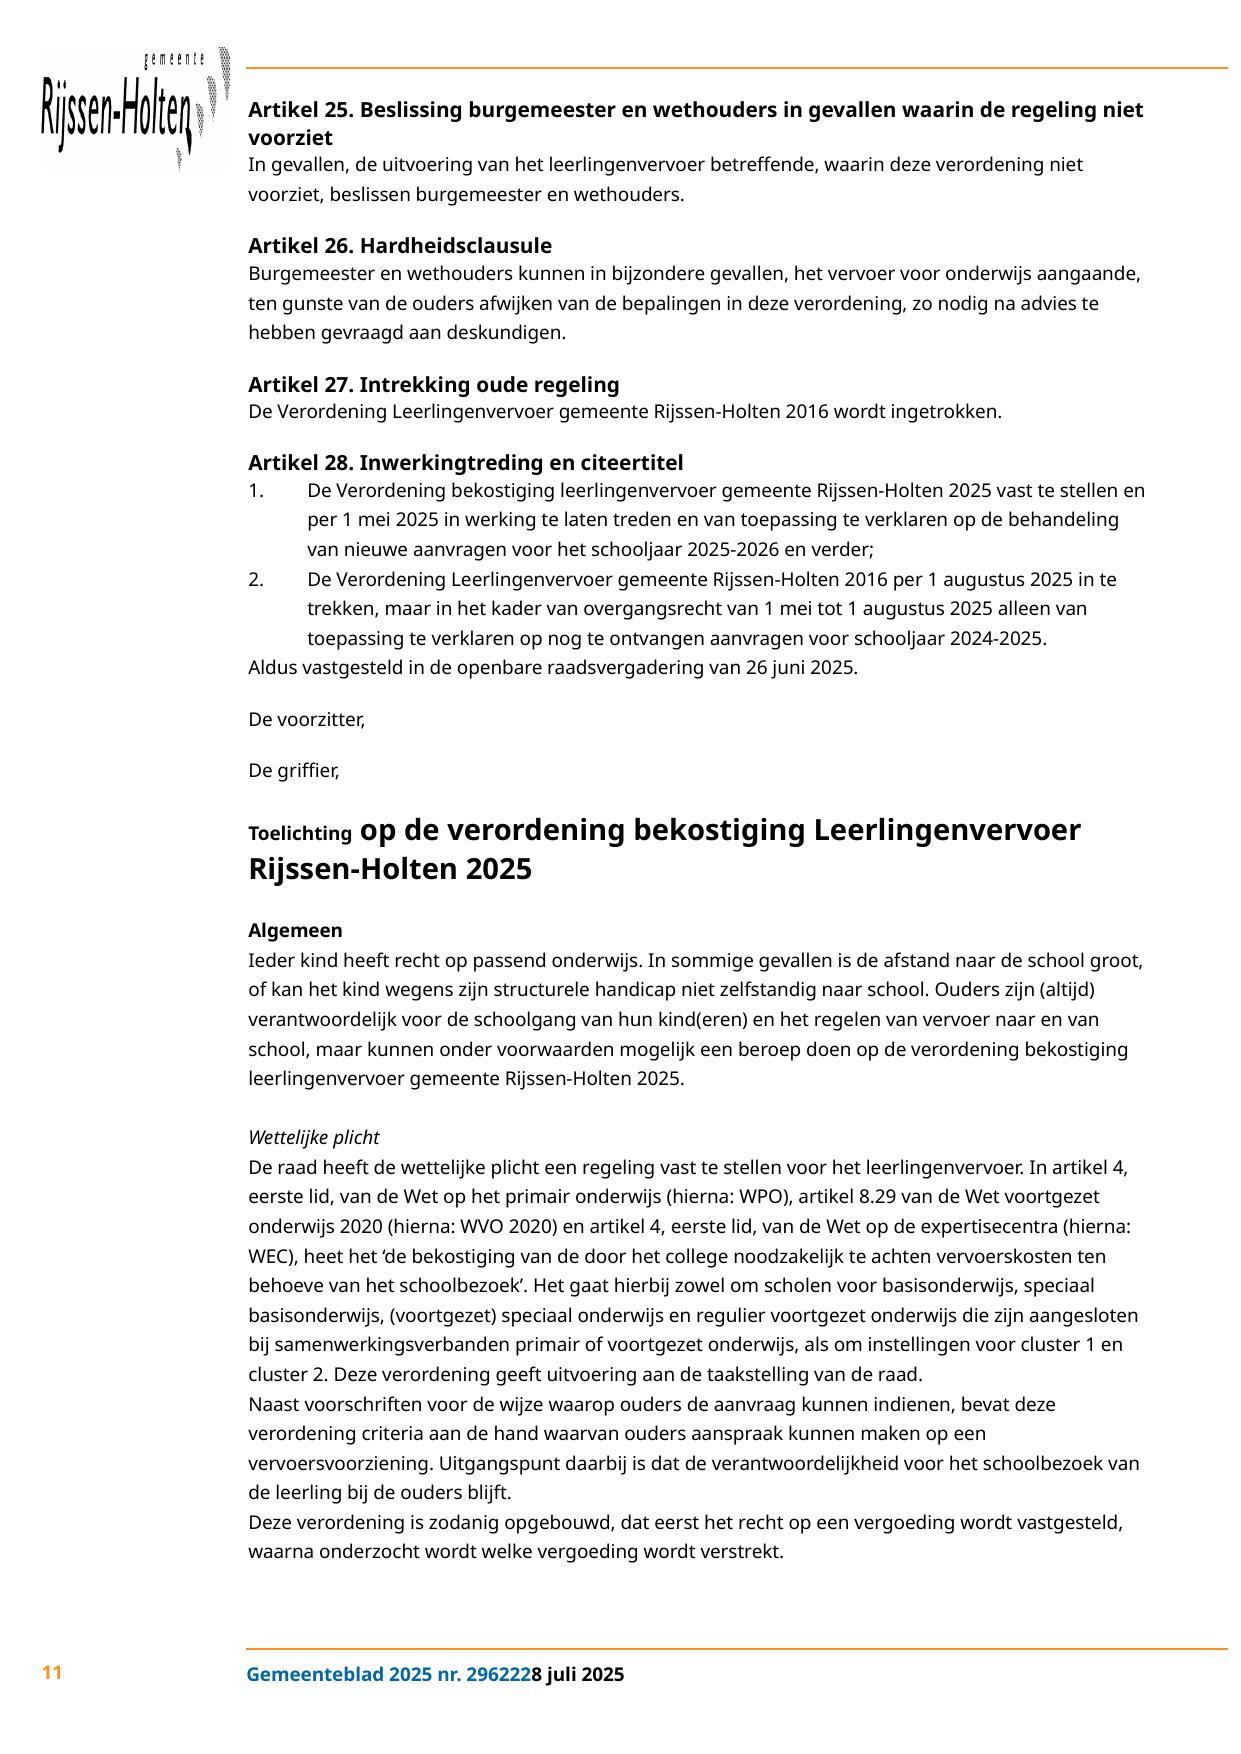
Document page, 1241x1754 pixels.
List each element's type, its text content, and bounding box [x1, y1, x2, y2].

text In gevallen, de uitvoering van het leerlingenvervoer betreffende, waarin deze verordening niet voorziet, beslissen burgemeester en wethouders. [248, 152, 1152, 207]
text Naast voorschriften voor de wijze waarop ouders de aanvraag kunnen indienen, bevat deze verordening criteria aan de hand waarvan ouders aanspraak kunnen maken op een vervoersvoorziening. Uitgangspunt daarbij is dat de verantwoordelijkheid voor het schoolbezoek van de leerling bij de ouders blijft. [248, 1391, 1152, 1505]
text De raad heeft de wettelijke plicht een regeling vast te stellen voor het leerlingenvervoer. In artikel 4, eerste lid, van de Wet op het primair onderwijs (hierna: WPO), artikel 8.29 van de Wet voortgezet onderwijs 2020 (hierna: WVO 2020) en artikel 4, eerste lid, van de Wet op de expertisecentra (hierna: WEC), heet het ‘de bekostiging van de door het college noodzakelijk te achten vervoerskosten ten behoeve van het schoolbezoek’. Het gaat hierbij zowel om scholen voor basisonderwijs, speciaal basisonderwijs, (voortgezet) speciaal onderwijs en regulier voortgezet onderwijs die zijn aangesloten bij samenwerkingsverbanden primair of voortgezet onderwijs, als om instellingen voor cluster 1 en cluster 2. Deze verordening geeft uitvoering aan de taakstelling van de raad. [248, 1154, 1152, 1387]
text Algemeen [248, 917, 1152, 943]
text Artikel 28. Inwerkingtreding en citeertitel [248, 448, 1152, 477]
text De voorzitter, [248, 706, 1152, 732]
list De Verordening Leerlingenvervoer gemeente Rijssen-Holten 2016 per 1 augustus 2025 in te trekken, maar in het kader van overgangsrecht van 1 mei tot 1 augustus 2025 alleen van toepassing te verklaren op nog te ontvangen aanvragen voor schooljaar 2024-2025. [248, 566, 1152, 651]
list De Verordening bekostiging leerlingenvervoer gemeente Rijssen-Holten 2025 vast te stellen en per 1 mei 2025 in werking te laten treden en van toepassing te verklaren op de behandeling van nieuwe aanvragen voor het schooljaar 2025-2026 en verder; [248, 477, 1152, 562]
text Wettelijke plicht [248, 1124, 1152, 1150]
text Aldus vastgesteld in de openbare raadsvergadering van 26 juni 2025. [248, 654, 1152, 680]
text Artikel 26. Hardheidsclausule [248, 232, 1152, 260]
text Ieder kind heeft recht op passend onderwijs. In sommige gevallen is de afstand naar de school groot, of kan het kind wegens zijn structurele handicap niet zelfstandig naar school. Ouders zijn (altijd) verantwoordelijk voor de schoolgang van hun kind(eren) en het regelen van vervoer naar en van school, maar kunnen onder voorwaarden mogelijk een beroep doen op de verordening bekostiging leerlingenvervoer gemeente Rijssen-Holten 2025. [248, 947, 1152, 1091]
text De griffier, [248, 757, 1152, 783]
text Artikel 27. Intrekking oude regeling [248, 370, 1152, 398]
picture [41, 47, 231, 172]
text Artikel 25. Beslissing burgemeester en wethouders in gevallen waarin de regeling niet voorziet [248, 95, 1152, 152]
text De Verordening Leerlingenvervoer gemeente Rijssen-Holten 2016 wordt ingetrokken. [248, 398, 1152, 424]
text Toelichting op de verordening bekostiging Leerlingenvervoer Rijssen-Holten 2025 [248, 809, 1152, 888]
text Deze verordening is zodanig opgebouwd, dat eerst het recht op een vergoeding wordt vastgesteld, waarna onderzocht wordt welke vergoeding wordt verstrekt. [248, 1509, 1152, 1564]
text Burgemeester en wethouders kunnen in bijzondere gevallen, het vervoer voor onderwijs aangaande, ten gunste van de ouders afwijken van de bepalingen in deze verordening, zo nodig na advies te hebben gevraagd aan deskundigen. [248, 260, 1152, 345]
